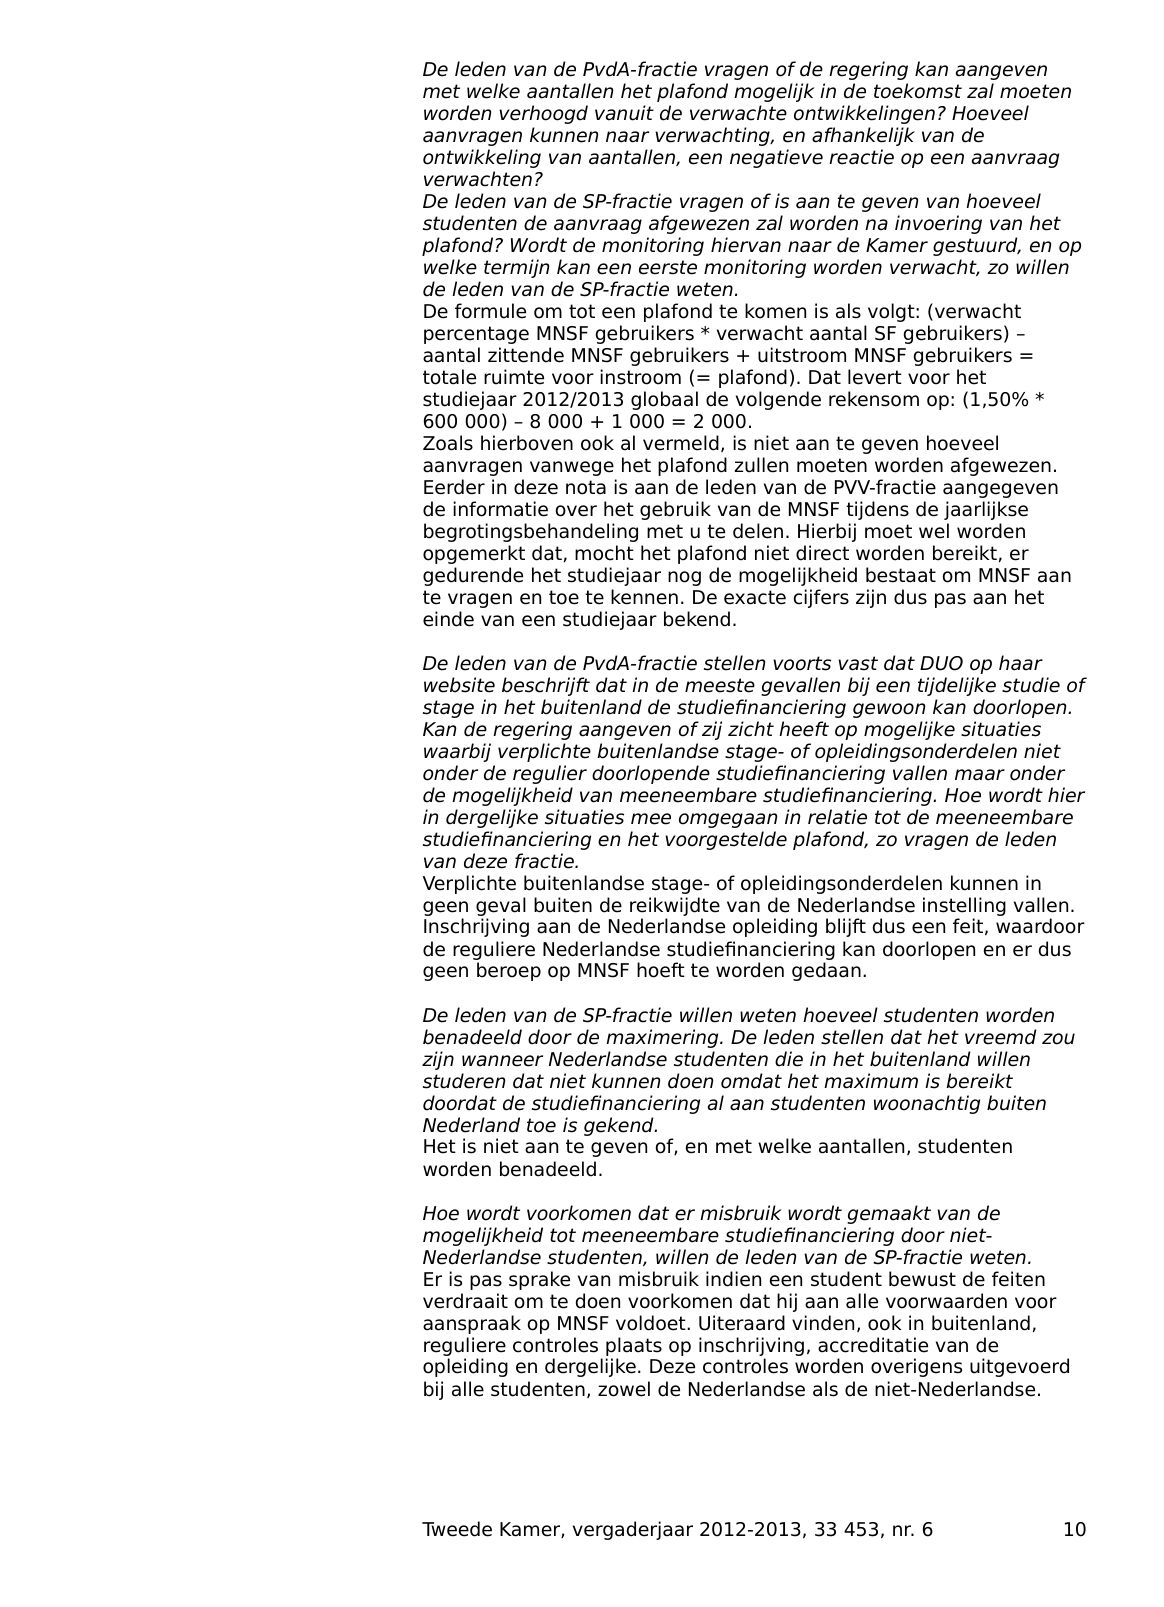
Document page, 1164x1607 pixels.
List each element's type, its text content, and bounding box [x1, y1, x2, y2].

text De formule om tot een plafond te komen is als volgt: (verwacht percentage MNSF gebruikers * verwacht aantal SF gebruikers) – aantal zittende MNSF gebruikers + uitstroom MNSF gebruikers = totale ruimte voor instroom (= plafond). Dat levert voor het studiejaar 2012/2013 globaal de volgende rekensom op: (1,50% * 600 000) – 8 000 + 1 000 = 2 000. [422, 301, 1087, 433]
text Hoe wordt voorkomen dat er misbruik wordt gemaakt van de mogelijkheid tot meeneembare studiefinanciering door niet-Nederlandse studenten, willen de leden van de SP-fractie weten. [422, 1203, 1087, 1268]
text Er is pas sprake van misbruik indien een student bewust de feiten verdraait om te doen voorkomen dat hij aan alle voorwaarden voor aanspraak op MNSF voldoet. Uiteraard vinden, ook in buitenland, reguliere controles plaats op inschrijving, accreditatie van de opleiding en dergelijke. Deze controles worden overigens uitgevoerd bij alle studenten, zowel de Nederlandse als de niet-Nederlandse. [422, 1268, 1087, 1400]
text De leden van de PvdA-fractie stellen voorts vast dat DUO op haar website beschrijft dat in de meeste gevallen bij een tijdelijke studie of stage in het buitenland de studiefinanciering gewoon kan doorlopen. Kan de regering aangeven of zij zicht heeft op mogelijke situaties waarbij verplichte buitenlandse stage- of opleidingsonderdelen niet onder de regulier doorlopende studiefinanciering vallen maar onder de mogelijkheid van meeneembare studiefinanciering. Hoe wordt hier in dergelijke situaties mee omgegaan in relatie tot de meeneembare studiefinanciering en het voorgestelde plafond, zo vragen de leden van deze fractie. [422, 653, 1087, 872]
text De leden van de PvdA-fractie vragen of de regering kan aangeven met welke aantallen het plafond mogelijk in de toekomst zal moeten worden verhoogd vanuit de verwachte ontwikkelingen? Hoeveel aanvragen kunnen naar verwachting, en afhankelijk van de ontwikkeling van aantallen, een negatieve reactie op een aanvraag verwachten? [422, 59, 1087, 191]
text Eerder in deze nota is aan de leden van de PVV-fractie aangegeven de informatie over het gebruik van de MNSF tijdens de jaarlijkse begrotingsbehandeling met u te delen. Hierbij moet wel worden opgemerkt dat, mocht het plafond niet direct worden bereikt, er gedurende het studiejaar nog de mogelijkheid bestaat om MNSF aan te vragen en toe te kennen. De exacte cijfers zijn dus pas aan het einde van een studiejaar bekend. [422, 477, 1087, 631]
text De leden van de SP-fractie willen weten hoeveel studenten worden benadeeld door de maximering. De leden stellen dat het vreemd zou zijn wanneer Nederlandse studenten die in het buitenland willen studeren dat niet kunnen doen omdat het maximum is bereikt doordat de studiefinanciering al aan studenten woonachtig buiten Nederland toe is gekend. [422, 1004, 1087, 1136]
text De leden van de SP-fractie vragen of is aan te geven van hoeveel studenten de aanvraag afgewezen zal worden na invoering van het plafond? Wordt de monitoring hiervan naar de Kamer gestuurd, en op welke termijn kan een eerste monitoring worden verwacht, zo willen de leden van de SP-fractie weten. [422, 191, 1087, 301]
text Verplichte buitenlandse stage- of opleidingsonderdelen kunnen in geen geval buiten de reikwijdte van de Nederlandse instelling vallen. Inschrijving aan de Nederlandse opleiding blijft dus een feit, waardoor de reguliere Nederlandse studiefinanciering kan doorlopen en er dus geen beroep op MNSF hoeft te worden gedaan. [422, 872, 1087, 982]
text Zoals hierboven ook al vermeld, is niet aan te geven hoeveel aanvragen vanwege het plafond zullen moeten worden afgewezen. [422, 433, 1087, 477]
text Het is niet aan te geven of, en met welke aantallen, studenten worden benadeeld. [422, 1136, 1087, 1180]
